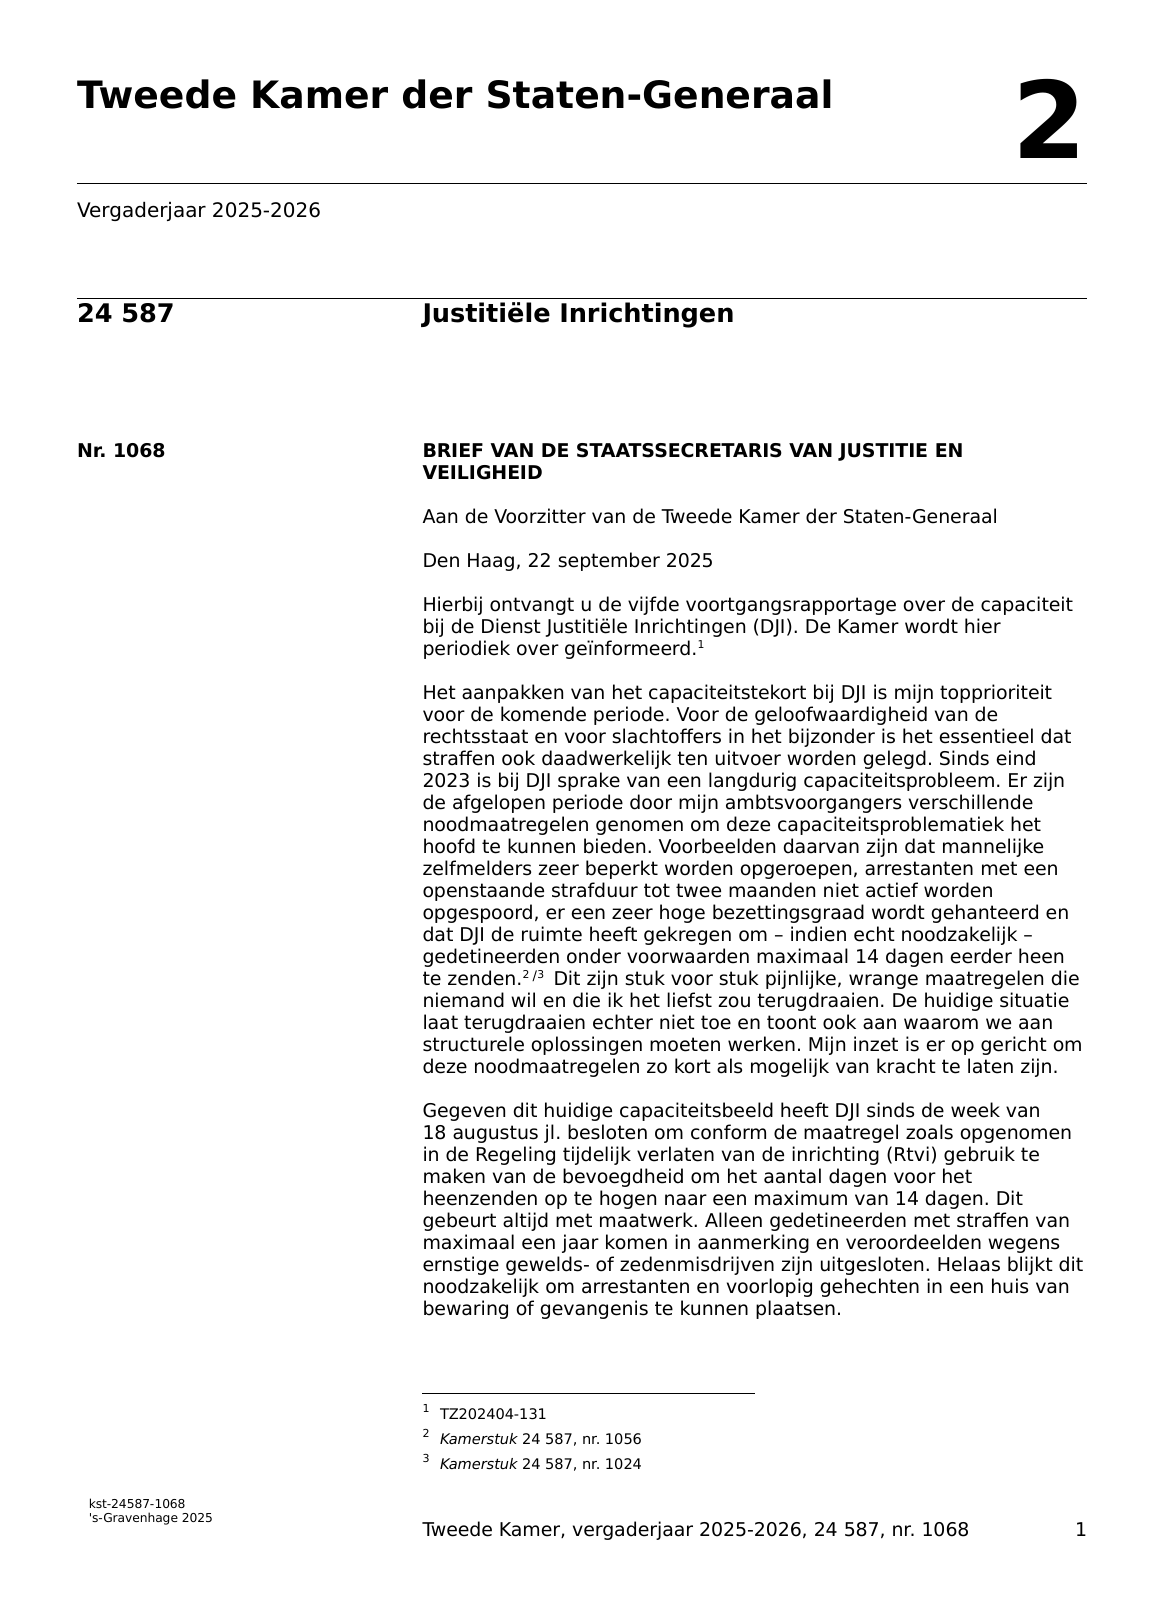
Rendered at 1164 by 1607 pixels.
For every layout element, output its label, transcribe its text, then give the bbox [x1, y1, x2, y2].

subtitle Nr. 1068 BRIEF VAN DE STAATSSECRETARIS VAN JUSTITIE EN VEILIGHEID [77, 440, 1087, 484]
text Kamerstuk 24 587, nr. 1056 [422, 1427, 1087, 1449]
text Hierbij ontvangt u de vijfde voortgangsrapportage over de capaciteit bij de Dienst Justitiële Inrichtingen (DJI). De Kamer wordt hier periodiek over geïnformeerd. [422, 594, 1087, 660]
text Kamerstuk 24 587, nr. 1024 [422, 1452, 1087, 1474]
text Het aanpakken van het capaciteitstekort bij DJI is mijn topprioriteit voor de komende periode. Voor de geloofwaardigheid van de rechtsstaat en voor slachtoffers in het bijzonder is het essentieel dat straffen ook daadwerkelijk ten uitvoer worden gelegd. Sinds eind 2023 is bij DJI sprake van een langdurig capaciteitsprobleem. Er zijn de afgelopen periode door mijn ambtsvoorgangers verschillende noodmaatregelen genomen om deze capaciteitsproblematiek het hoofd te kunnen bieden. Voorbeelden daarvan zijn dat mannelijke zelfmelders zeer beperkt worden opgeroepen, arrestanten met een openstaande strafduur tot twee maanden niet actief worden opgespoord, er een zeer hoge bezettingsgraad wordt gehanteerd en dat DJI de ruimte heeft gekregen om – indien echt noodzakelijk – gedetineerden onder voorwaarden maximaal 14 dagen eerder heen te zenden./ Dit zijn stuk voor stuk pijnlijke, wrange maatregelen die niemand wil en die ik het liefst zou terugdraaien. De huidige situatie laat terugdraaien echter niet toe en toont ook aan waarom we aan structurele oplossingen moeten werken. Mijn inzet is er op gericht om deze noodmaatregelen zo kort als mogelijk van kracht te laten zijn. [422, 682, 1087, 1078]
text TZ202404-131 [422, 1402, 1087, 1424]
text Aan de Voorzitter van de Tweede Kamer der Staten-Generaal [422, 506, 1087, 528]
text 's-Gravenhage 2025 [88, 1511, 323, 1525]
table_header Tweede Kamer der Staten-Generaal [77, 59, 886, 183]
subtitle 24 587 Justitiële Inrichtingen [77, 299, 1087, 329]
table_header 2 [886, 59, 1087, 183]
text Gegeven dit huidige capaciteitsbeeld heeft DJI sinds de week van 18 augustus jl. besloten om conform de maatregel zoals opgenomen in de Regeling tijdelijk verlaten van de inrichting (Rtvi) gebruik te maken van de bevoegdheid om het aantal dagen voor het heenzenden op te hogen naar een maximum van 14 dagen. Dit gebeurt altijd met maatwerk. Alleen gedetineerden met straffen van maximaal een jaar komen in aanmerking en veroordeelden wegens ernstige gewelds- of zedenmisdrijven zijn uitgesloten. Helaas blijkt dit noodzakelijk om arrestanten en voorlopig gehechten in een huis van bewaring of gevangenis te kunnen plaatsen. [422, 1100, 1087, 1320]
table_cell Vergaderjaar 2025-2026 [77, 184, 1087, 298]
text Den Haag, 22 september 2025 [422, 550, 1087, 572]
text kst-24587-1068 [88, 1497, 323, 1511]
